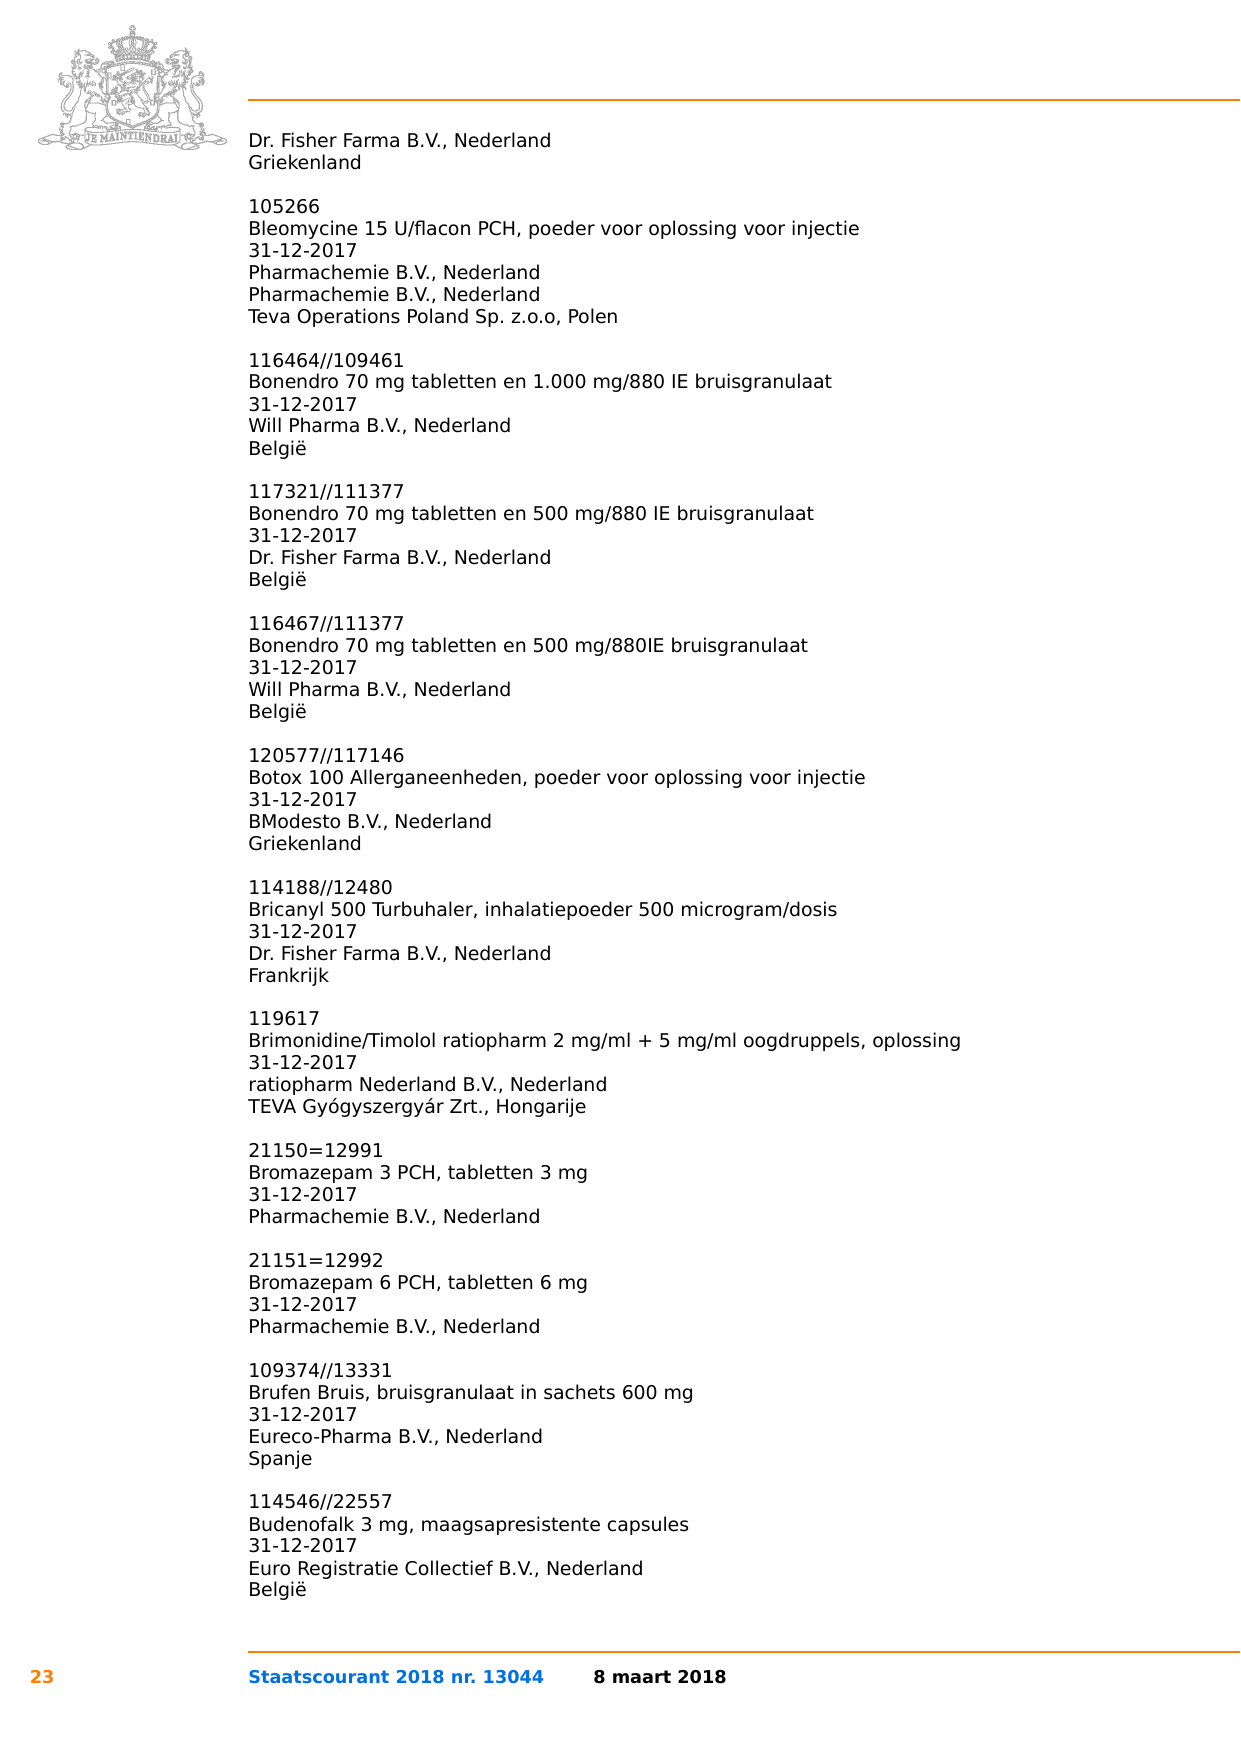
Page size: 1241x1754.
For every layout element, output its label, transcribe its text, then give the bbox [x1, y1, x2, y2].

text Bromazepam 6 PCH, tabletten 6 mg [248, 1272, 1163, 1294]
text Griekenland [248, 152, 1163, 174]
text 31-12-2017 [248, 1535, 1163, 1557]
text 116467//111377 [248, 613, 1163, 635]
text Will Pharma B.V., Nederland [248, 679, 1163, 701]
text BModesto B.V., Nederland [248, 811, 1163, 833]
text 31-12-2017 [248, 1404, 1163, 1426]
text 116464//109461 [248, 349, 1163, 371]
text Brimonidine/Timolol ratiopharm 2 mg/ml + 5 mg/ml oogdruppels, oplossing [248, 1030, 1163, 1052]
text 21151=12992 [248, 1250, 1163, 1272]
text 31-12-2017 [248, 789, 1163, 811]
text Euro Registratie Collectief B.V., Nederland [248, 1557, 1163, 1579]
text Botox 100 Allerganeenheden, poeder voor oplossing voor injectie [248, 767, 1163, 789]
text 31-12-2017 [248, 525, 1163, 547]
text Bonendro 70 mg tabletten en 1.000 mg/880 IE bruisgranulaat [248, 371, 1163, 393]
text Spanje [248, 1448, 1163, 1469]
text 31-12-2017 [248, 657, 1163, 679]
text 109374//13331 [248, 1360, 1163, 1382]
text Pharmachemie B.V., Nederland [248, 1316, 1163, 1338]
text 21150=12991 [248, 1140, 1163, 1162]
text Bricanyl 500 Turbuhaler, inhalatiepoeder 500 microgram/dosis [248, 898, 1163, 921]
text 117321//111377 [248, 481, 1163, 503]
text 31-12-2017 [248, 1294, 1163, 1316]
text Pharmachemie B.V., Nederland [248, 1206, 1163, 1228]
text 114546//22557 [248, 1491, 1163, 1513]
text Brufen Bruis, bruisgranulaat in sachets 600 mg [248, 1382, 1163, 1404]
text België [248, 437, 1163, 459]
text 31-12-2017 [248, 240, 1163, 262]
text Bonendro 70 mg tabletten en 500 mg/880IE bruisgranulaat [248, 635, 1163, 657]
text Griekenland [248, 833, 1163, 855]
text 120577//117146 [248, 745, 1163, 767]
text Frankrijk [248, 964, 1163, 986]
text 31-12-2017 [248, 1052, 1163, 1074]
text 105266 [248, 196, 1163, 218]
text Eureco-Pharma B.V., Nederland [248, 1426, 1163, 1448]
text Bromazepam 3 PCH, tabletten 3 mg [248, 1162, 1163, 1184]
text 31-12-2017 [248, 921, 1163, 942]
text 31-12-2017 [248, 1184, 1163, 1206]
text Dr. Fisher Farma B.V., Nederland [248, 942, 1163, 964]
text Bleomycine 15 U/flacon PCH, poeder voor oplossing voor injectie [248, 218, 1163, 240]
text Pharmachemie B.V., Nederland [248, 262, 1163, 284]
text Will Pharma B.V., Nederland [248, 415, 1163, 437]
text België [248, 569, 1163, 591]
text Dr. Fisher Farma B.V., Nederland [248, 130, 1163, 152]
text 31-12-2017 [248, 393, 1163, 415]
text 114188//12480 [248, 877, 1163, 898]
text Pharmachemie B.V., Nederland [248, 284, 1163, 306]
text Teva Operations Poland Sp. z.o.o, Polen [248, 306, 1163, 328]
text TEVA Gyógyszergyár Zrt., Hongarije [248, 1096, 1163, 1118]
picture [38, 25, 227, 150]
text 119617 [248, 1008, 1163, 1030]
text Bonendro 70 mg tabletten en 500 mg/880 IE bruisgranulaat [248, 503, 1163, 525]
text België [248, 1579, 1163, 1601]
text ratiopharm Nederland B.V., Nederland [248, 1074, 1163, 1096]
text Budenofalk 3 mg, maagsapresistente capsules [248, 1513, 1163, 1535]
text Dr. Fisher Farma B.V., Nederland [248, 547, 1163, 569]
text België [248, 701, 1163, 723]
